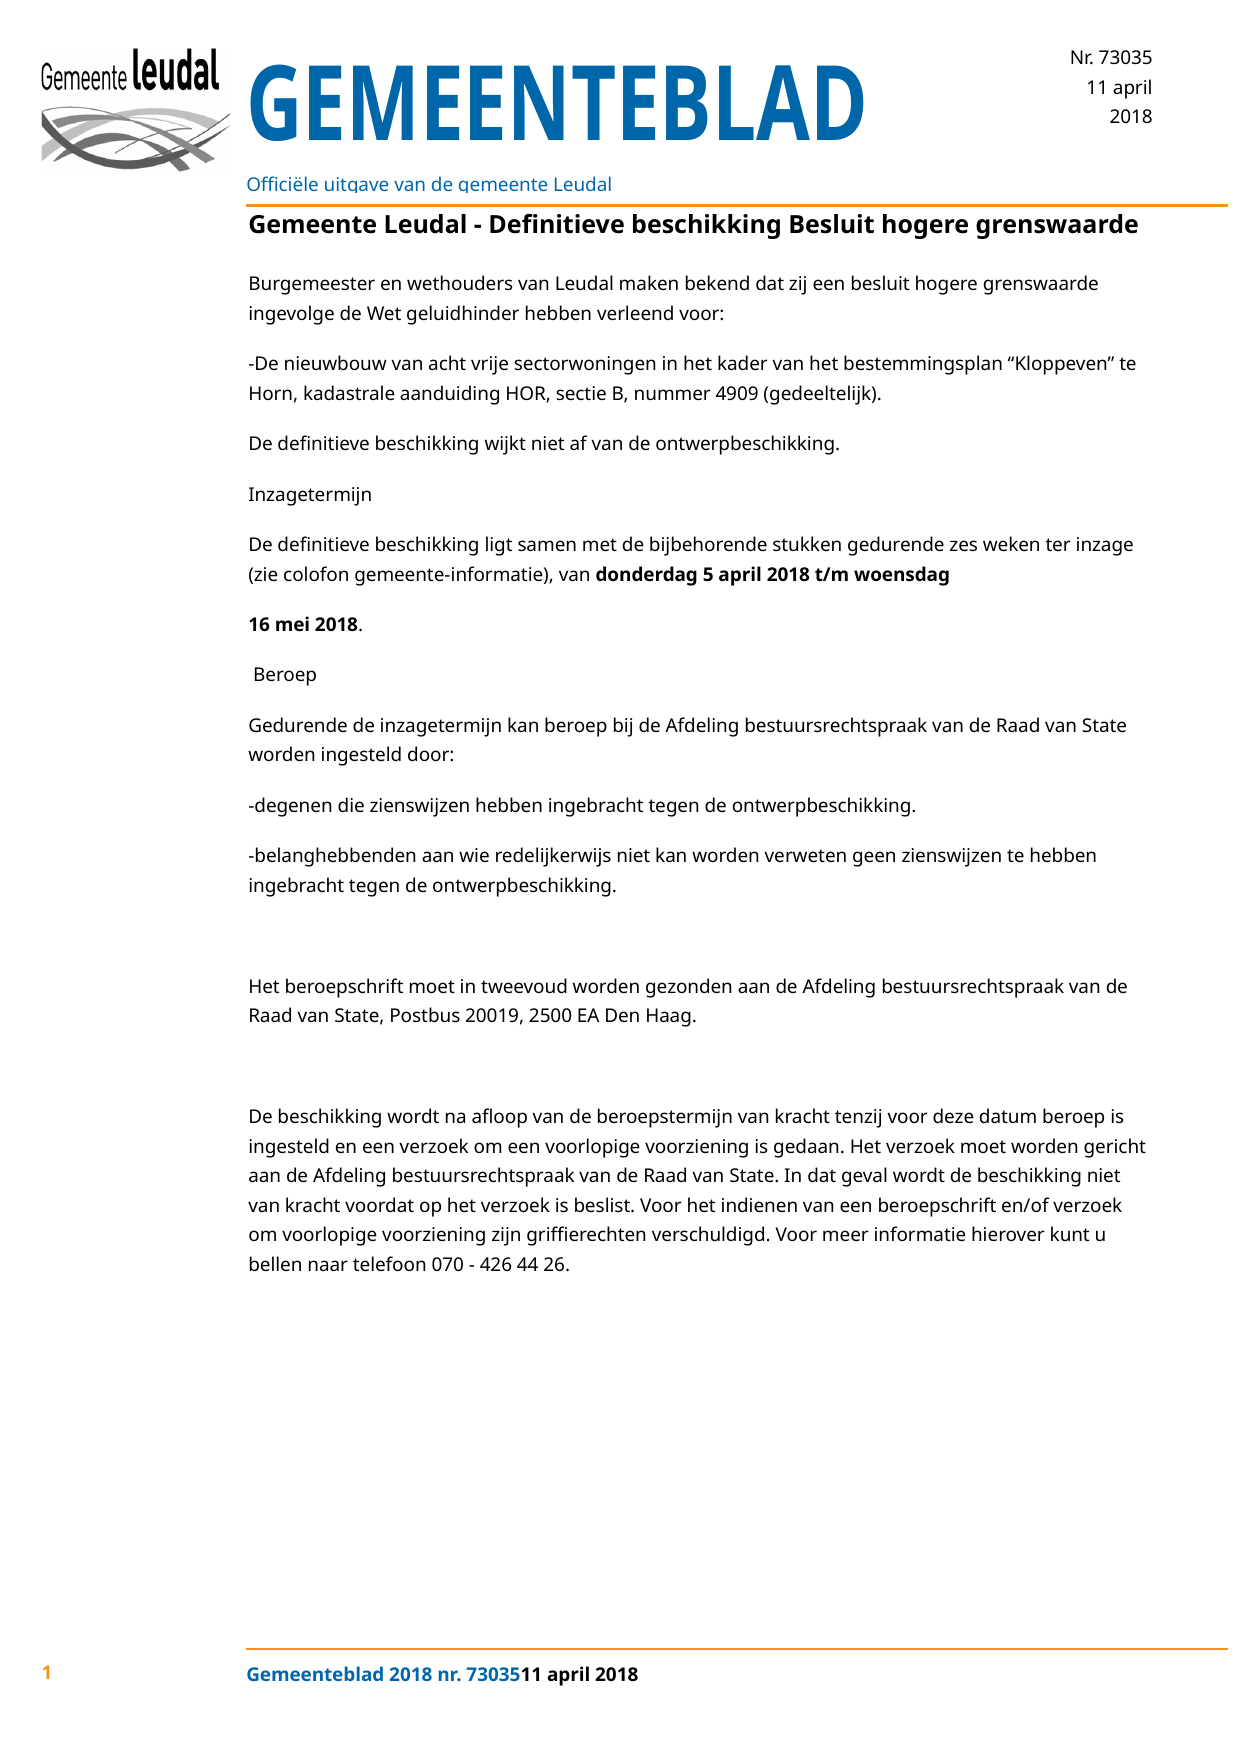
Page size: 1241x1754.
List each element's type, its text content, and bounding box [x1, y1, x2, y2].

text De definitieve beschikking ligt samen met de bijbehorende stukken gedurende zes weken ter inzage (zie colofon gemeente-informatie), van donderdag 5 april 2018 t/m woensdag [248, 531, 1152, 586]
text 16 mei 2018. [248, 611, 1152, 637]
text -degenen die zienswijzen hebben ingebracht tegen de ontwerpbeschikking. [248, 792, 1152, 818]
text De beschikking wordt na afloop van de beroepstermijn van kracht tenzij voor deze datum beroep is ingesteld en een verzoek om een voorlopige voorziening is gedaan. Het verzoek moet worden gericht aan de Afdeling bestuursrechtspraak van de Raad van State. In dat geval wordt de beschikking niet van kracht voordat op het verzoek is beslist. Voor het indienen van een beroepschrift en/of verzoek om voorlopige voorziening zijn griffierechten verschuldigd. Voor meer informatie hierover kunt u bellen naar telefoon 070 - 426 44 26. [248, 1103, 1152, 1277]
text Burgemeester en wethouders van Leudal maken bekend dat zij een besluit hogere grenswaarde ingevolge de Wet geluidhinder hebben verleend voor: [248, 270, 1152, 326]
picture [41, 47, 231, 172]
text Beroep [248, 662, 1152, 687]
text Het beroepschrift moet in tweevoud worden gezonden aan de Afdeling bestuursrechtspraak van de Raad van State, Postbus 20019, 2500 EA Den Haag. [248, 973, 1152, 1028]
text De definitieve beschikking wijkt niet af van de ontwerpbeschikking. [248, 430, 1152, 456]
text Gemeente Leudal - Definitieve beschikking Besluit hogere grenswaarde [248, 207, 1152, 241]
text Inzagetermijn [248, 481, 1152, 506]
text Gedurende de inzagetermijn kan beroep bij de Afdeling bestuursrechtspraak van de Raad van State worden ingesteld door: [248, 712, 1152, 767]
text -belanghebbenden aan wie redelijkerwijs niet kan worden verweten geen zienswijzen te hebben ingebracht tegen de ontwerpbeschikking. [248, 842, 1152, 898]
text -De nieuwbouw van acht vrije sectorwoningen in het kader van het bestemmingsplan “Kloppeven” te Horn, kadastrale aanduiding HOR, sectie B, nummer 4909 (gedeeltelijk). [248, 350, 1152, 406]
